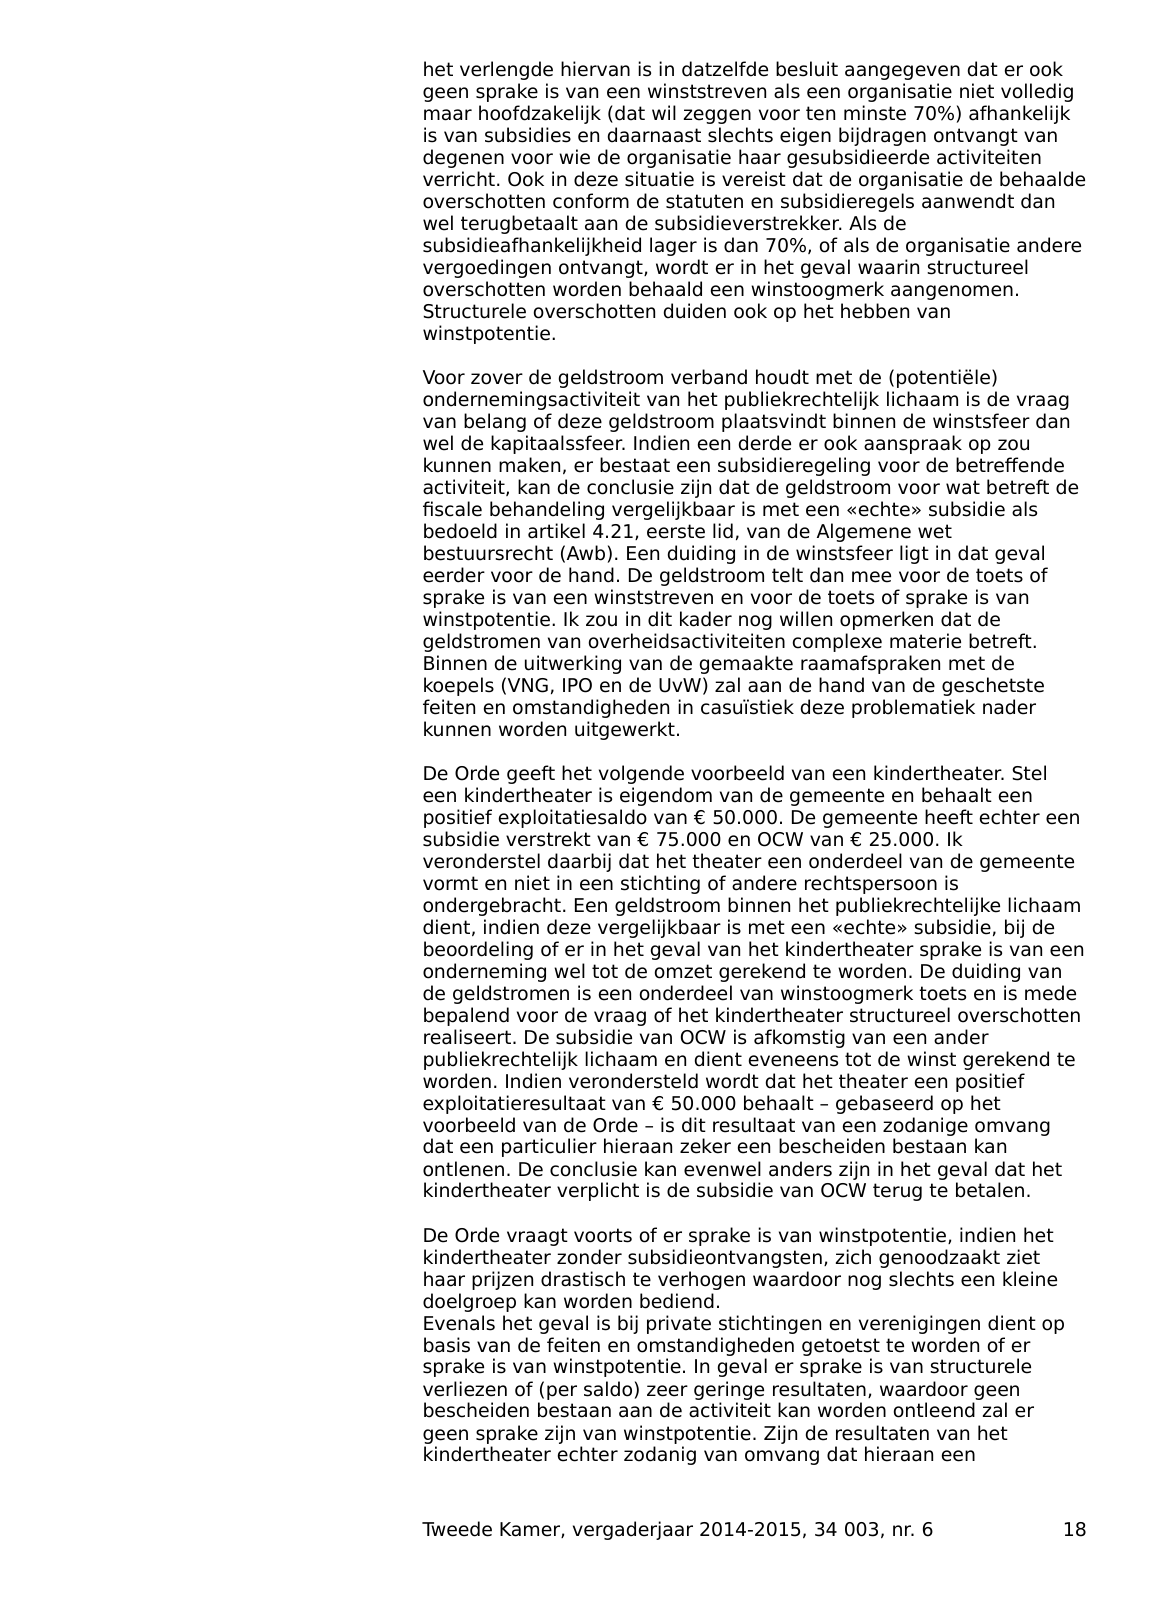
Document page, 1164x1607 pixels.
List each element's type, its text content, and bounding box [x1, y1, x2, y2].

text Evenals het geval is bij private stichtingen en verenigingen dient op basis van de feiten en omstandigheden getoetst te worden of er sprake is van winstpotentie. In geval er sprake is van structurele verliezen of (per saldo) zeer geringe resultaten, waardoor geen bescheiden bestaan aan de activiteit kan worden ontleend zal er geen sprake zijn van winstpotentie. Zijn de resultaten van het kindertheater echter zodanig van omvang dat hieraan een [422, 1312, 1087, 1466]
text De Orde geeft het volgende voorbeeld van een kindertheater. Stel een kindertheater is eigendom van de gemeente en behaalt een positief exploitatiesaldo van € 50.000. De gemeente heeft echter een subsidie verstrekt van € 75.000 en OCW van € 25.000. Ik veronderstel daarbij dat het theater een onderdeel van de gemeente vormt en niet in een stichting of andere rechtspersoon is ondergebracht. Een geldstroom binnen het publiekrechtelijke lichaam dient, indien deze vergelijkbaar is met een «echte» subsidie, bij de beoordeling of er in het geval van het kindertheater sprake is van een onderneming wel tot de omzet gerekend te worden. De duiding van de geldstromen is een onderdeel van winstoogmerk toets en is mede bepalend voor de vraag of het kindertheater structureel overschotten realiseert. De subsidie van OCW is afkomstig van een ander publiekrechtelijk lichaam en dient eveneens tot de winst gerekend te worden. Indien verondersteld wordt dat het theater een positief exploitatieresultaat van € 50.000 behaalt – gebaseerd op het voorbeeld van de Orde – is dit resultaat van een zodanige omvang dat een particulier hieraan zeker een bescheiden bestaan kan ontlenen. De conclusie kan evenwel anders zijn in het geval dat het kindertheater verplicht is de subsidie van OCW terug te betalen. [422, 763, 1087, 1202]
text Voor zover de geldstroom verband houdt met de (potentiële) ondernemingsactiviteit van het publiekrechtelijk lichaam is de vraag van belang of deze geldstroom plaatsvindt binnen de winstsfeer dan wel de kapitaalssfeer. Indien een derde er ook aanspraak op zou kunnen maken, er bestaat een subsidieregeling voor de betreffende activiteit, kan de conclusie zijn dat de geldstroom voor wat betreft de fiscale behandeling vergelijkbaar is met een «echte» subsidie als bedoeld in artikel 4.21, eerste lid, van de Algemene wet bestuursrecht (Awb). Een duiding in de winstsfeer ligt in dat geval eerder voor de hand. De geldstroom telt dan mee voor de toets of sprake is van een winststreven en voor de toets of sprake is van winstpotentie. Ik zou in dit kader nog willen opmerken dat de geldstromen van overheidsactiviteiten complexe materie betreft. Binnen de uitwerking van de gemaakte raamafspraken met de koepels (VNG, IPO en de UvW) zal aan de hand van de geschetste feiten en omstandigheden in casuïstiek deze problematiek nader kunnen worden uitgewerkt. [422, 367, 1087, 741]
text het verlengde hiervan is in datzelfde besluit aangegeven dat er ook geen sprake is van een winststreven als een organisatie niet volledig maar hoofdzakelijk (dat wil zeggen voor ten minste 70%) afhankelijk is van subsidies en daarnaast slechts eigen bijdragen ontvangt van degenen voor wie de organisatie haar gesubsidieerde activiteiten verricht. Ook in deze situatie is vereist dat de organisatie de behaalde overschotten conform de statuten en subsidieregels aanwendt dan wel terugbetaalt aan de subsidieverstrekker. Als de subsidieafhankelijkheid lager is dan 70%, of als de organisatie andere vergoedingen ontvangt, wordt er in het geval waarin structureel overschotten worden behaald een winstoogmerk aangenomen. Structurele overschotten duiden ook op het hebben van winstpotentie. [422, 59, 1087, 345]
text De Orde vraagt voorts of er sprake is van winstpotentie, indien het kindertheater zonder subsidieontvangsten, zich genoodzaakt ziet haar prijzen drastisch te verhogen waardoor nog slechts een kleine doelgroep kan worden bediend. [422, 1224, 1087, 1312]
